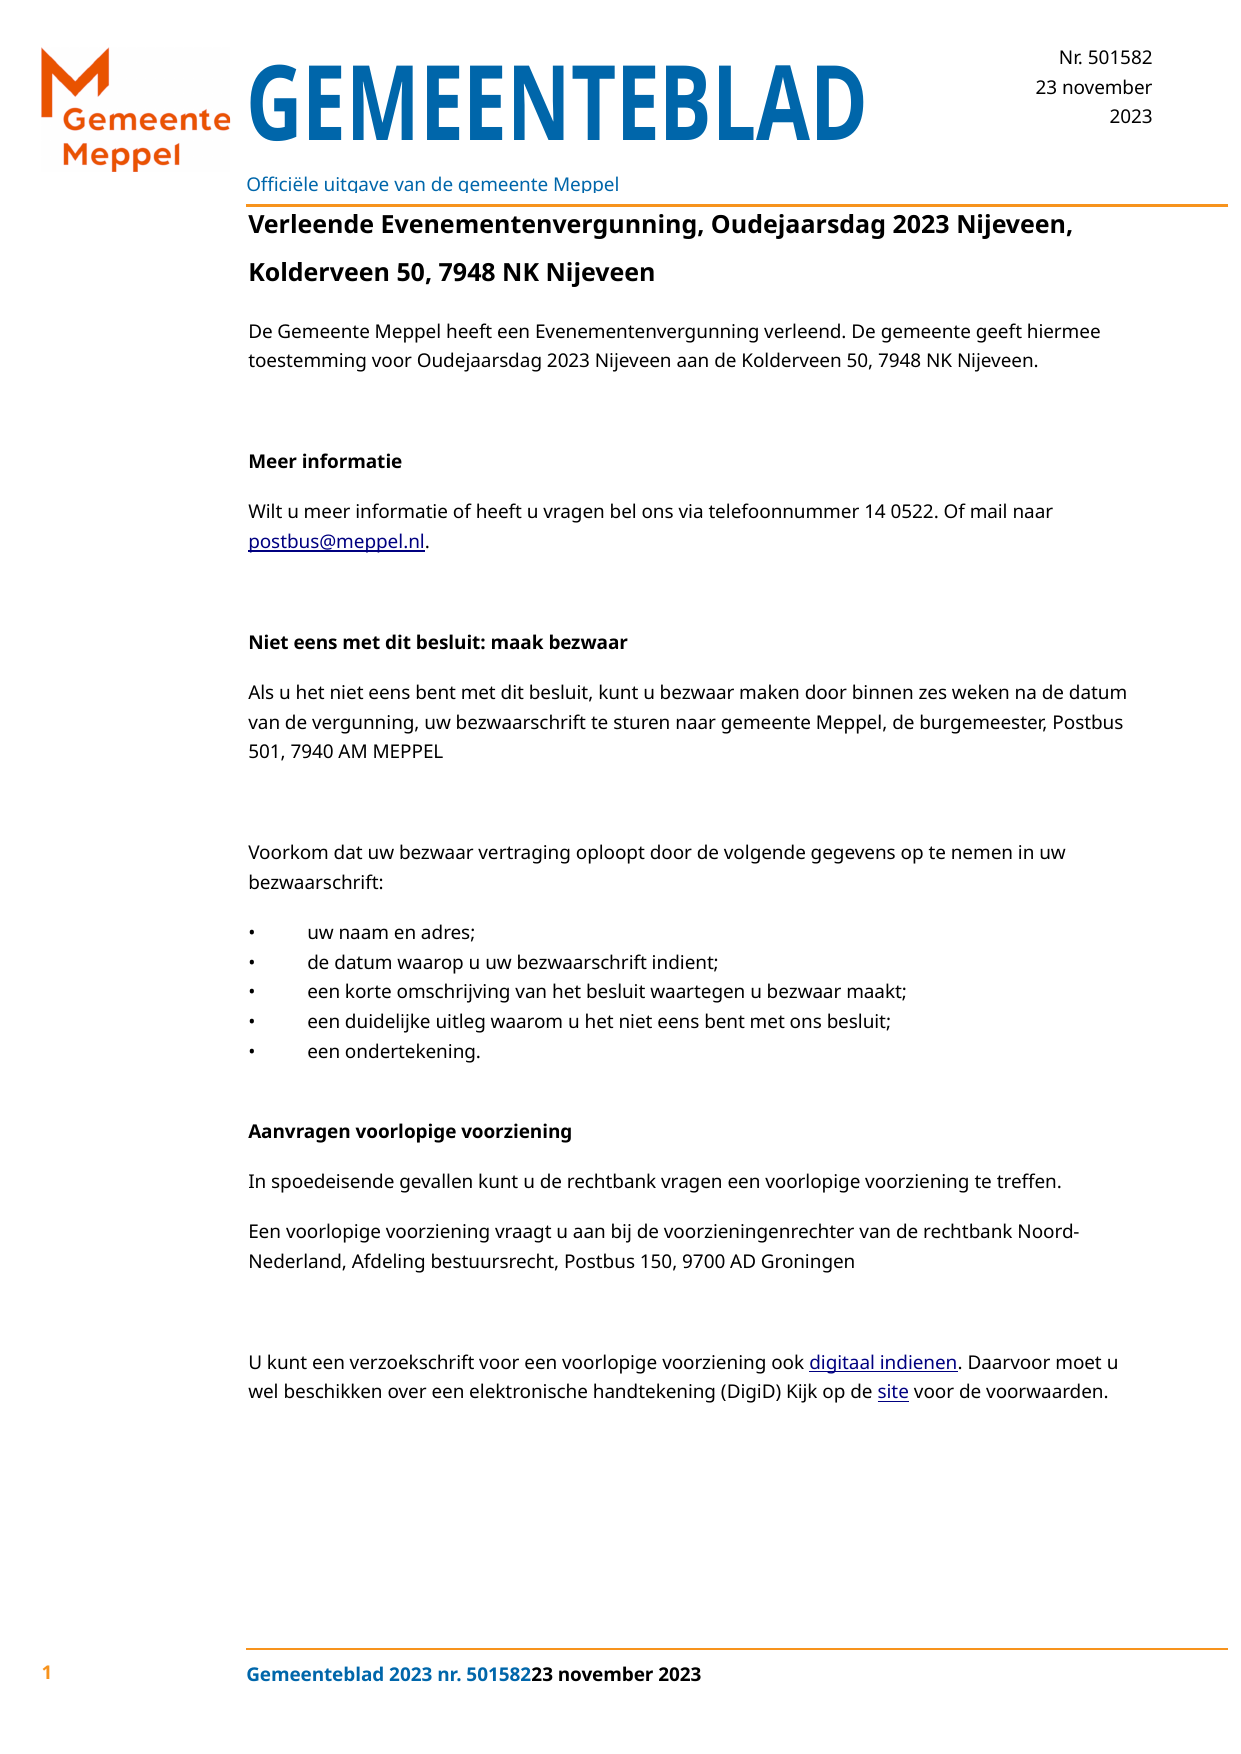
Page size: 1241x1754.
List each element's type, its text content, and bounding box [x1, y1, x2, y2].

text Meer informatie [248, 448, 1152, 474]
text Voorkom dat uw bezwaar vertraging oploopt door de volgende gegevens op te nemen in uw bezwaarschrift: [248, 839, 1152, 895]
text De Gemeente Meppel heeft een Evenementenvergunning verleend. De gemeente geeft hiermee toestemming voor Oudejaarsdag 2023 Nijeveen aan de Kolderveen 50, 7948 NK Nijeveen. [248, 318, 1152, 373]
text Wilt u meer informatie of heeft u vragen bel ons via telefoonnummer 14 0522. Of mail naar postbus@meppel.nl. [248, 499, 1152, 554]
list de datum waarop u uw bezwaarschrift indient; [248, 949, 1152, 975]
text Niet eens met dit besluit: maak bezwaar [248, 629, 1152, 655]
text Een voorlopige voorziening vraagt u aan bij de voorzieningenrechter van de rechtbank Noord-Nederland, Afdeling bestuursrecht, Postbus 150, 9700 AD Groningen [248, 1219, 1152, 1274]
list een korte omschrijving van het besluit waartegen u bezwaar maakt; [248, 979, 1152, 1004]
text Als u het niet eens bent met dit besluit, kunt u bezwaar maken door binnen zes weken na de datum van de vergunning, uw bezwaarschrift te sturen naar gemeente Meppel, de burgemeester, Postbus 501, 7940 AM MEPPEL [248, 679, 1152, 764]
text Aanvragen voorlopige voorziening [248, 1118, 1152, 1144]
list een duidelijke uitleg waarom u het niet eens bent met ons besluit; [248, 1008, 1152, 1034]
text U kunt een verzoekschrift voor een voorlopige voorziening ook digitaal indienen. Daarvoor moet u wel beschikken over een elektronische handtekening (DigiD) Kijk op de site voor de voorwaarden. [248, 1349, 1152, 1404]
text Verleende Evenementenvergunning, Oudejaarsdag 2023 Nijeveen, Kolderveen 50, 7948 NK Nijeveen [248, 207, 1152, 288]
list een ondertekening. [248, 1038, 1152, 1064]
text In spoedeisende gevallen kunt u de rechtbank vragen een voorlopige voorziening te treffen. [248, 1168, 1152, 1194]
picture [41, 47, 231, 172]
list uw naam en adres; [248, 919, 1152, 945]
